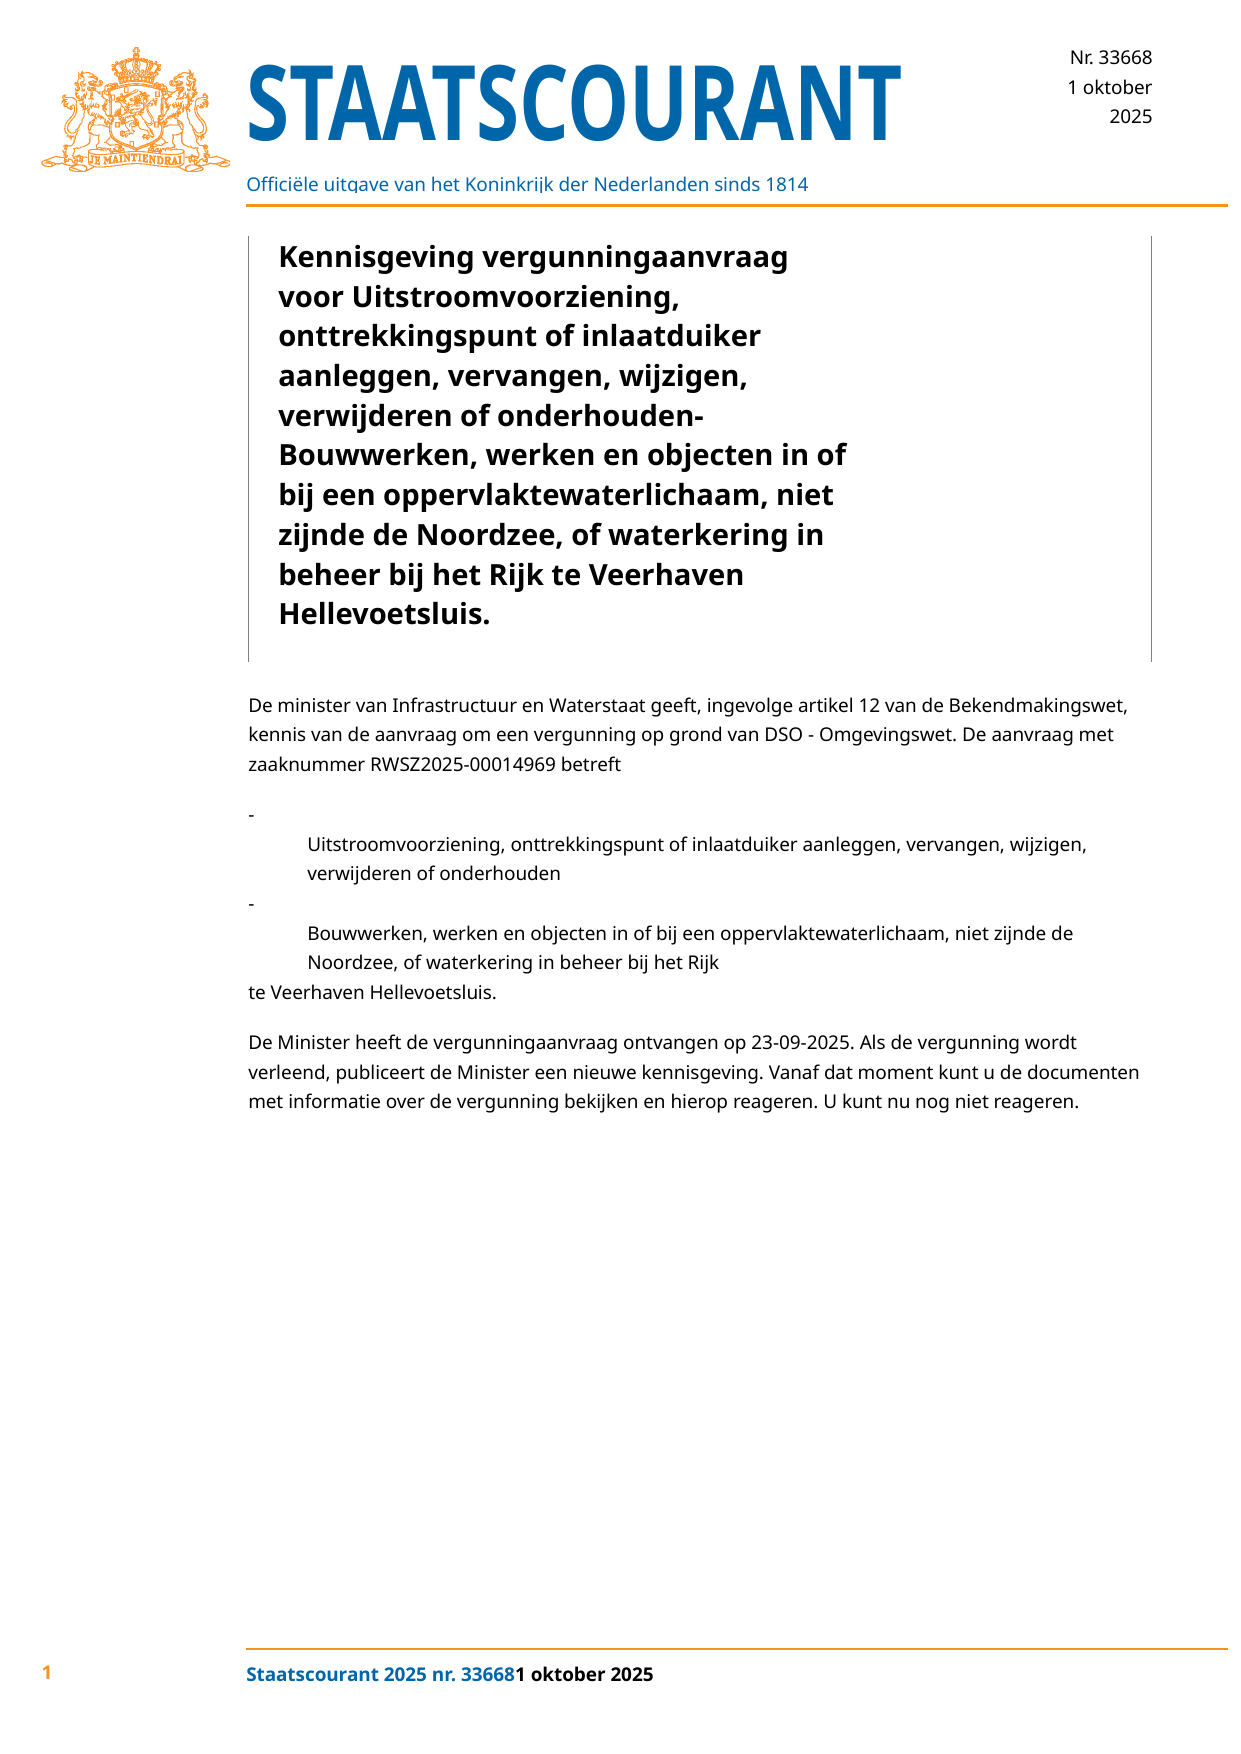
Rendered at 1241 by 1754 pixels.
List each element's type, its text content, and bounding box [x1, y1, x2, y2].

picture [41, 47, 231, 172]
table_header Kennisgeving vergunningaanvraag voor Uitstroomvoorziening, onttrekkingspunt of inlaatduiker aanleggen, vervangen, wijzigen, verwijderen of onderhouden-Bouwwerken, werken en objecten in of bij een oppervlaktewaterlichaam, niet zijnde de Noordzee, of waterkering in beheer bij het Rijk te Veerhaven Hellevoetsluis. [249, 236, 850, 662]
table_header [850, 414, 1151, 662]
text De minister van Infrastructuur en Waterstaat geeft, ingevolge artikel 12 van de Bekendmakingswet, kennis van de aanvraag om een vergunning op grond van DSO - Omgevingswet. De aanvraag met zaaknummer RWSZ2025-00014969 betreft [248, 692, 1152, 777]
table_header [850, 236, 912, 413]
picture [912, 236, 1090, 414]
list Uitstroomvoorziening, onttrekkingspunt of inlaatduiker aanleggen, vervangen, wijzigen, verwijderen of onderhouden [248, 831, 1152, 886]
text te Veerhaven Hellevoetsluis. [248, 979, 1152, 1004]
list Bouwwerken, werken en objecten in of bij een oppervlaktewaterlichaam, niet zijnde de Noordzee, of waterkering in beheer bij het Rijk [248, 920, 1152, 975]
text De Minister heeft de vergunningaanvraag ontvangen op 23-09-2025. Als de vergunning wordt verleend, publiceert de Minister een nieuwe kennisgeving. Vanaf dat moment kunt u de documenten met informatie over de vergunning bekijken en hierop reageren. U kunt nu nog niet reageren. [248, 1029, 1152, 1114]
table_header [1090, 236, 1151, 413]
